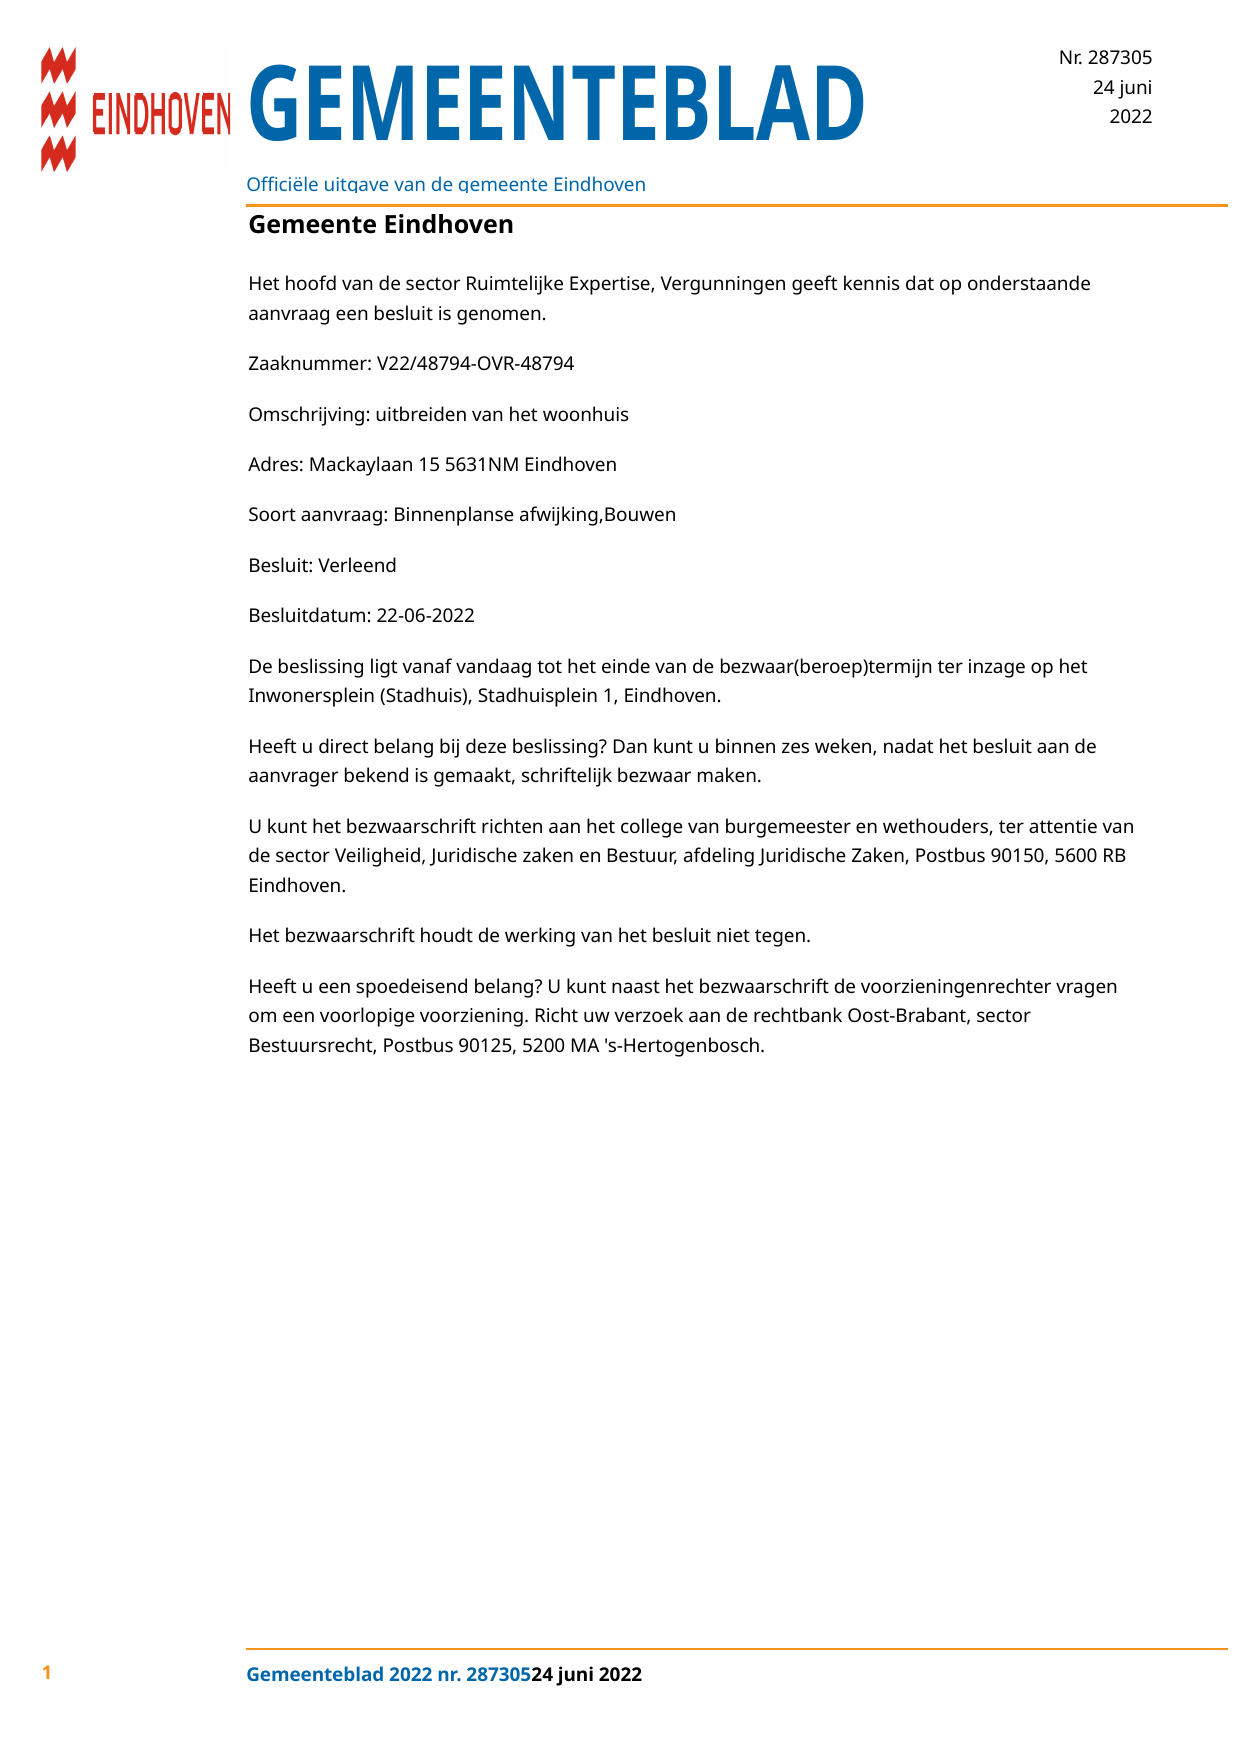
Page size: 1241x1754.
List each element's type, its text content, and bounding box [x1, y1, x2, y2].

text Omschrijving: uitbreiden van het woonhuis [248, 401, 1152, 426]
text Besluitdatum: 22-06-2022 [248, 602, 1152, 628]
text Gemeente Eindhoven [248, 207, 1152, 241]
text Heeft u direct belang bij deze beslissing? Dan kunt u binnen zes weken, nadat het besluit aan de aanvrager bekend is gemaakt, schriftelijk bezwaar maken. [248, 733, 1152, 788]
text Besluit: Verleend [248, 552, 1152, 578]
text Het bezwaarschrift houdt de werking van het besluit niet tegen. [248, 922, 1152, 948]
text Het hoofd van de sector Ruimtelijke Expertise, Vergunningen geeft kennis dat op onderstaande aanvraag een besluit is genomen. [248, 270, 1152, 326]
text Soort aanvraag: Binnenplanse afwijking,Bouwen [248, 502, 1152, 527]
text Zaaknummer: V22/48794-OVR-48794 [248, 350, 1152, 376]
text Heeft u een spoedeisend belang? U kunt naast het bezwaarschrift de voorzieningenrechter vragen om een voorlopige voorziening. Richt uw verzoek aan de rechtbank Oost-Brabant, sector Bestuursrecht, Postbus 90125, 5200 MA 's-Hertogenbosch. [248, 973, 1152, 1058]
text De beslissing ligt vanaf vandaag tot het einde van de bezwaar(beroep)termijn ter inzage op het Inwonersplein (Stadhuis), Stadhuisplein 1, Eindhoven. [248, 653, 1152, 708]
text Adres: Mackaylaan 15 5631NM Eindhoven [248, 451, 1152, 477]
picture [41, 47, 231, 172]
text U kunt het bezwaarschrift richten aan het college van burgemeester en wethouders, ter attentie van de sector Veiligheid, Juridische zaken en Bestuur, afdeling Juridische Zaken, Postbus 90150, 5600 RB Eindhoven. [248, 813, 1152, 898]
